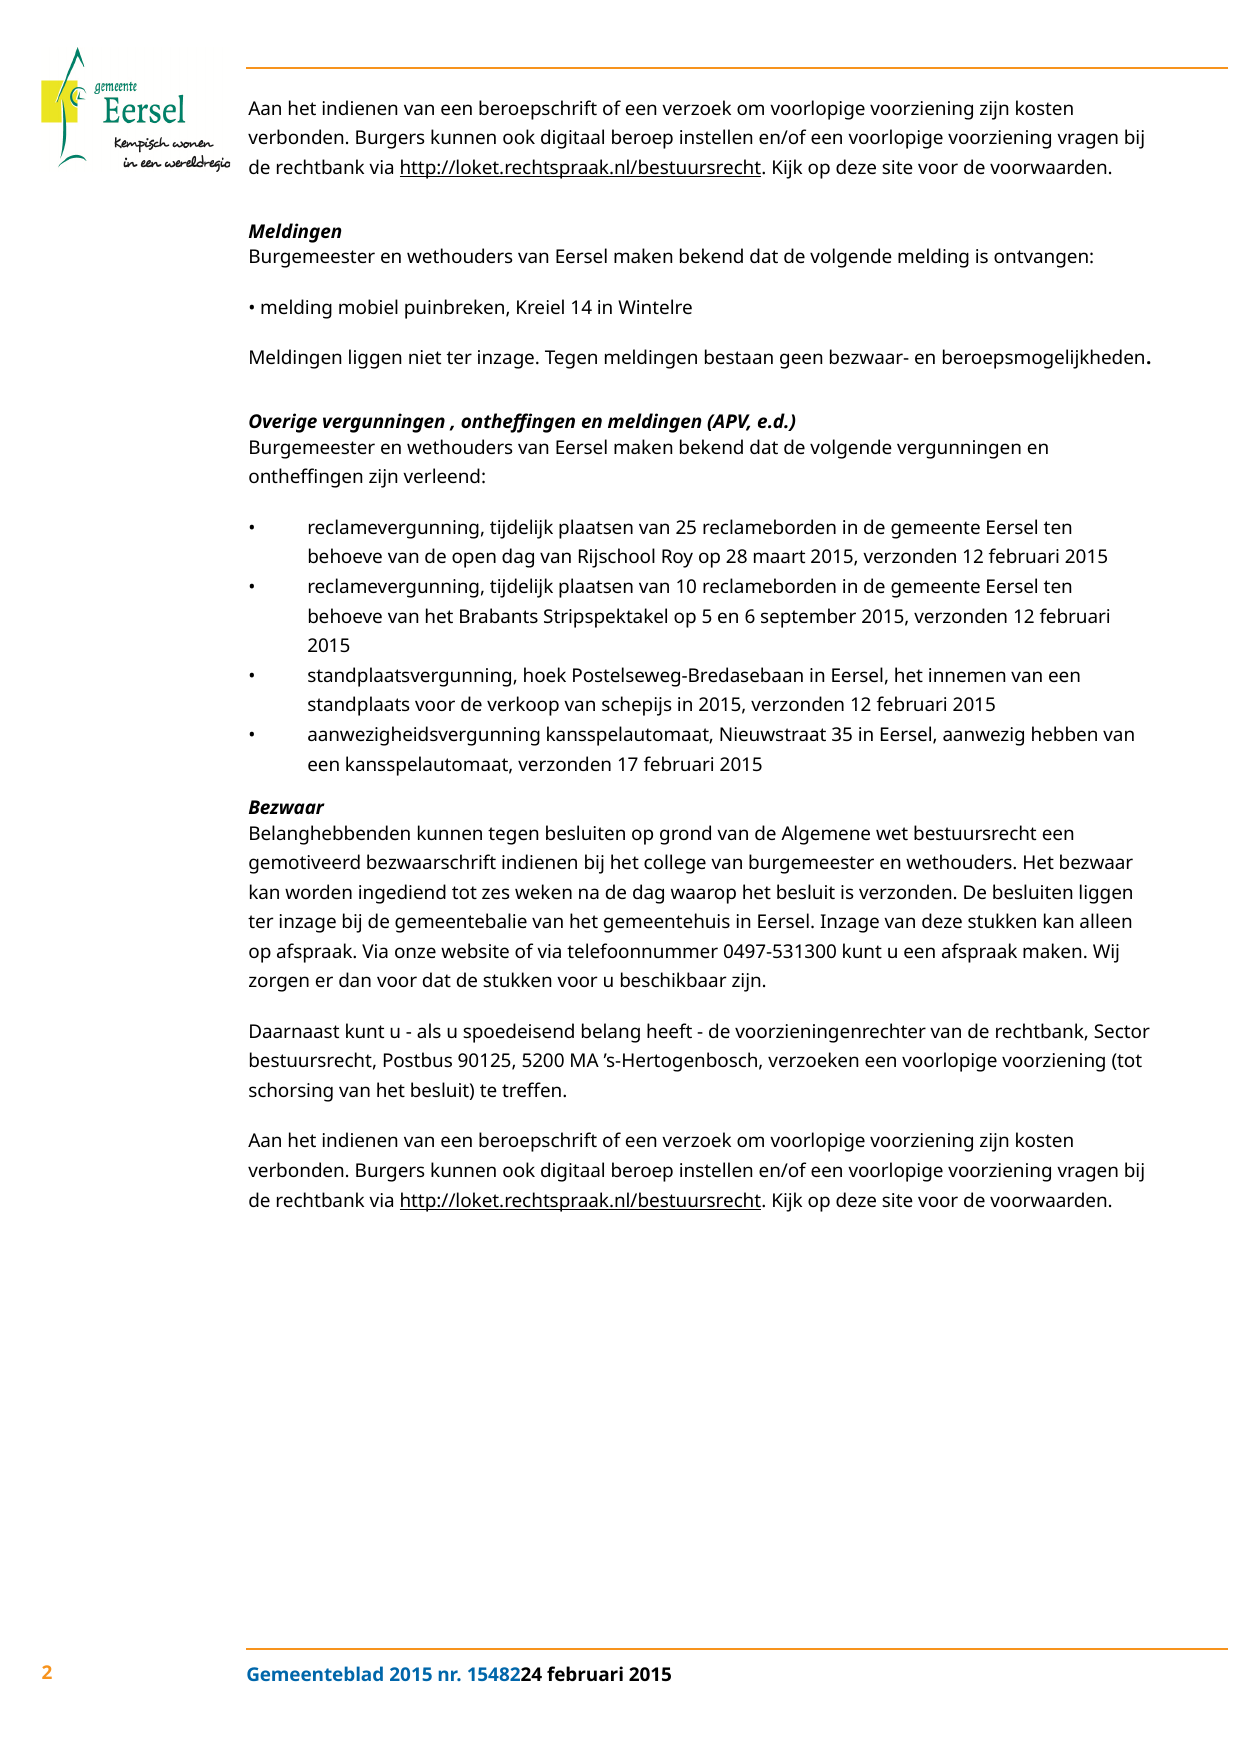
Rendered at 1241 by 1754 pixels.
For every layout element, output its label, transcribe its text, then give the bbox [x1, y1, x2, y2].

picture [41, 47, 231, 172]
text Daarnaast kunt u - als u spoedeisend belang heeft - de voorzieningenrechter van de rechtbank, Sector bestuursrecht, Postbus 90125, 5200 MA ’s-Hertogenbosch, verzoeken een voorlopige voorziening (tot schorsing van het besluit) te treffen. [248, 1018, 1152, 1103]
text Burgemeester en wethouders van Eersel maken bekend dat de volgende vergunningen en ontheffingen zijn verleend: [248, 434, 1152, 489]
text Belanghebbenden kunnen tegen besluiten op grond van de Algemene wet bestuursrecht een gemotiveerd bezwaarschrift indienen bij het college van burgemeester en wethouders. Het bezwaar kan worden ingediend tot zes weken na de dag waarop het besluit is verzonden. De besluiten liggen ter inzage bij de gemeentebalie van het gemeentehuis in Eersel. Inzage van deze stukken kan alleen op afspraak. Via onze website of via telefoonnummer 0497-531300 kunt u een afspraak maken. Wij zorgen er dan voor dat de stukken voor u beschikbaar zijn. [248, 820, 1152, 993]
text Aan het indienen van een beroepschrift of een verzoek om voorlopige voorziening zijn kosten verbonden. Burgers kunnen ook digitaal beroep instellen en/of een voorlopige voorziening vragen bij de rechtbank via http://loket.rechtspraak.nl/bestuursrecht. Kijk op deze site voor de voorwaarden. [248, 1128, 1152, 1212]
list reclamevergunning, tijdelijk plaatsen van 25 reclameborden in de gemeente Eersel ten behoeve van de open dag van Rijschool Roy op 28 maart 2015, verzonden 12 februari 2015 [248, 514, 1152, 569]
list standplaatsvergunning, hoek Postelseweg-Bredasebaan in Eersel, het innemen van een standplaats voor de verkoop van schepijs in 2015, verzonden 12 februari 2015 [248, 662, 1152, 717]
text Bezwaar [248, 794, 1152, 820]
text Meldingen [248, 218, 1152, 244]
text Aan het indienen van een beroepschrift of een verzoek om voorlopige voorziening zijn kosten verbonden. Burgers kunnen ook digitaal beroep instellen en/of een voorlopige voorziening vragen bij de rechtbank via http://loket.rechtspraak.nl/bestuursrecht. Kijk op deze site voor de voorwaarden. [248, 95, 1152, 180]
text Overige vergunningen , ontheffingen en meldingen (APV, e.d.) [248, 408, 1152, 434]
text • melding mobiel puinbreken, Kreiel 14 in Wintelre [248, 294, 1152, 320]
list aanwezigheidsvergunning kansspelautomaat, Nieuwstraat 35 in Eersel, aanwezig hebben van een kansspelautomaat, verzonden 17 februari 2015 [248, 721, 1152, 777]
text Burgemeester en wethouders van Eersel maken bekend dat de volgende melding is ontvangen: [248, 244, 1152, 269]
list reclamevergunning, tijdelijk plaatsen van 10 reclameborden in de gemeente Eersel ten behoeve van het Brabants Stripspektakel op 5 en 6 september 2015, verzonden 12 februari 2015 [248, 573, 1152, 658]
text Meldingen liggen niet ter inzage. Tegen meldingen bestaan geen bezwaar- en beroepsmogelijkheden. [248, 344, 1152, 370]
